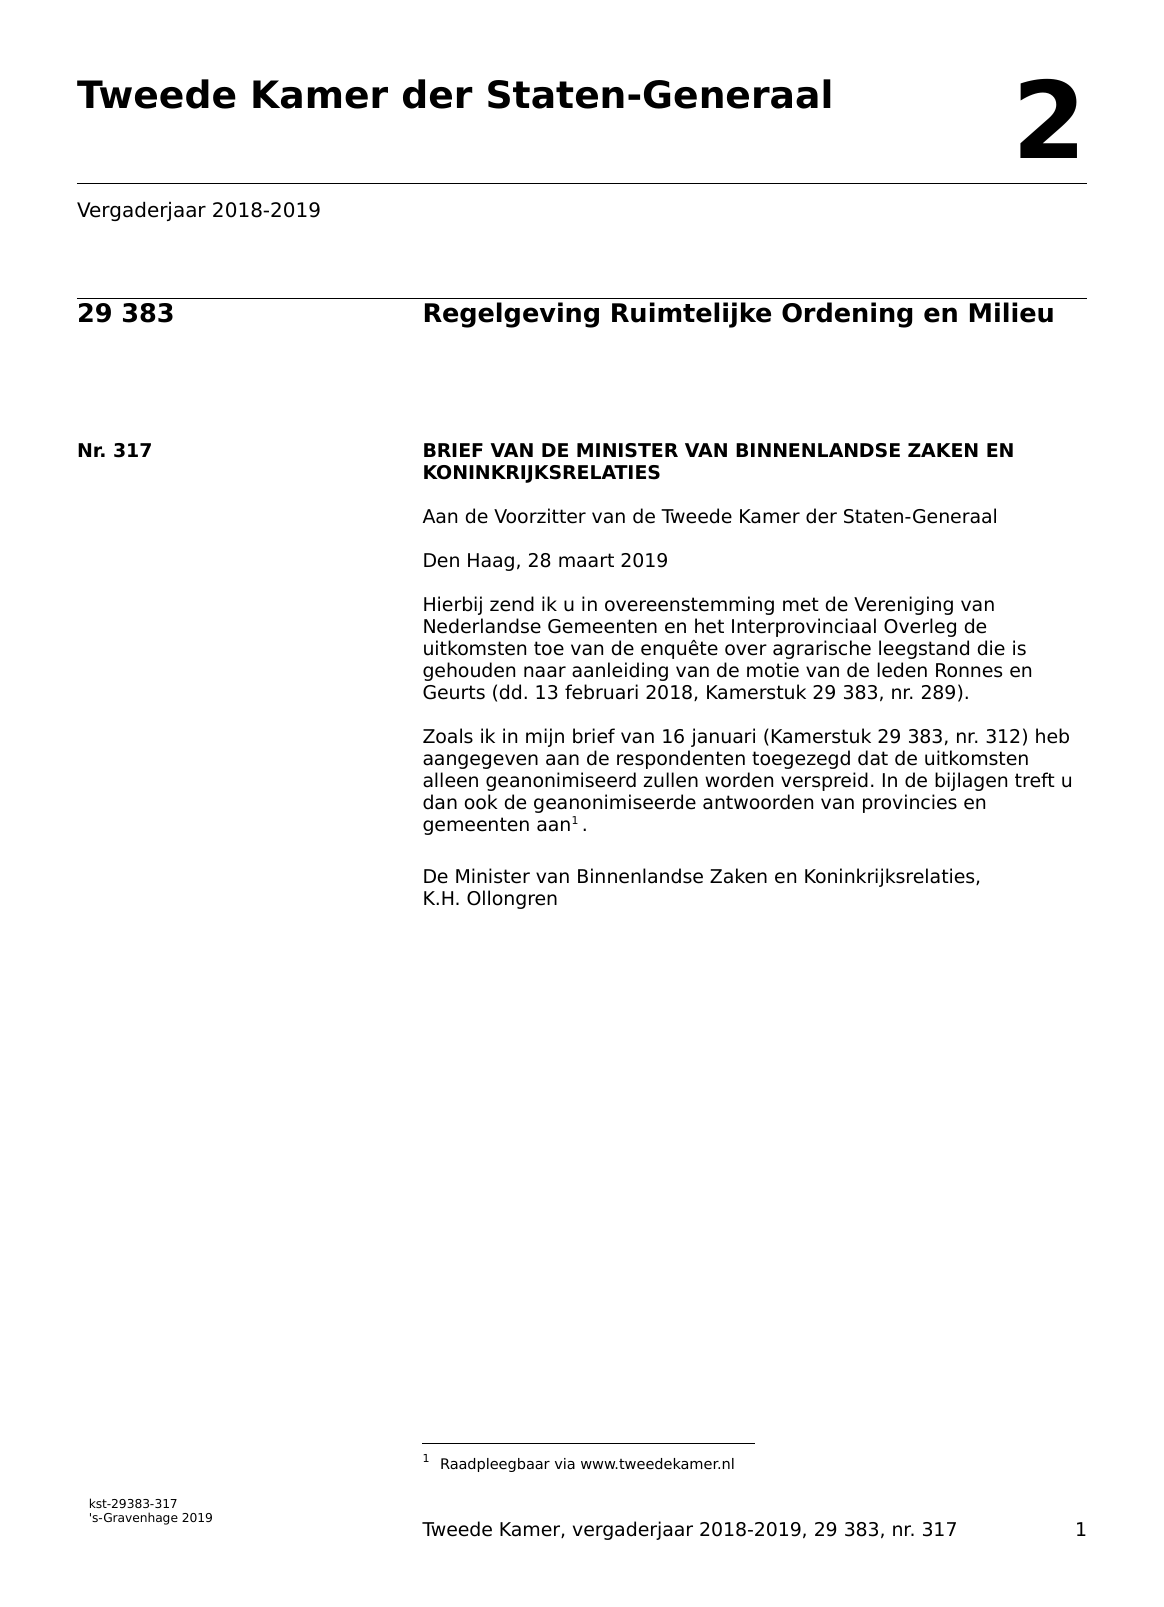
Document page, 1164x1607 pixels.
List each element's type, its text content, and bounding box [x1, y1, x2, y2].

subtitle Nr. 317 BRIEF VAN DE MINISTER VAN BINNENLANDSE ZAKEN EN KONINKRIJKSRELATIES [77, 440, 1087, 484]
text De Minister van Binnenlandse Zaken en Koninkrijksrelaties, K.H. Ollongren [422, 866, 1087, 910]
text Raadpleegbaar via www.tweedekamer.nl [422, 1452, 1087, 1474]
text Den Haag, 28 maart 2019 [422, 550, 1087, 572]
subtitle 29 383 Regelgeving Ruimtelijke Ordening en Milieu [77, 299, 1087, 329]
text kst-29383-317 [88, 1497, 323, 1511]
text 's-Gravenhage 2019 [88, 1511, 323, 1525]
table_header Tweede Kamer der Staten-Generaal [77, 59, 886, 183]
text Aan de Voorzitter van de Tweede Kamer der Staten-Generaal [422, 506, 1087, 528]
table_header 2 [886, 59, 1087, 183]
text Zoals ik in mijn brief van 16 januari (Kamerstuk 29 383, nr. 312) heb aangegeven aan de respondenten toegezegd dat de uitkomsten alleen geanonimiseerd zullen worden verspreid. In de bijlagen treft u dan ook de geanonimiseerde antwoorden van provincies en gemeenten aan. [422, 726, 1087, 836]
table_cell Vergaderjaar 2018-2019 [77, 184, 1087, 298]
text Hierbij zend ik u in overeenstemming met de Vereniging van Nederlandse Gemeenten en het Interprovinciaal Overleg de uitkomsten toe van de enquête over agrarische leegstand die is gehouden naar aanleiding van de motie van de leden Ronnes en Geurts (dd. 13 februari 2018, Kamerstuk 29 383, nr. 289). [422, 594, 1087, 704]
